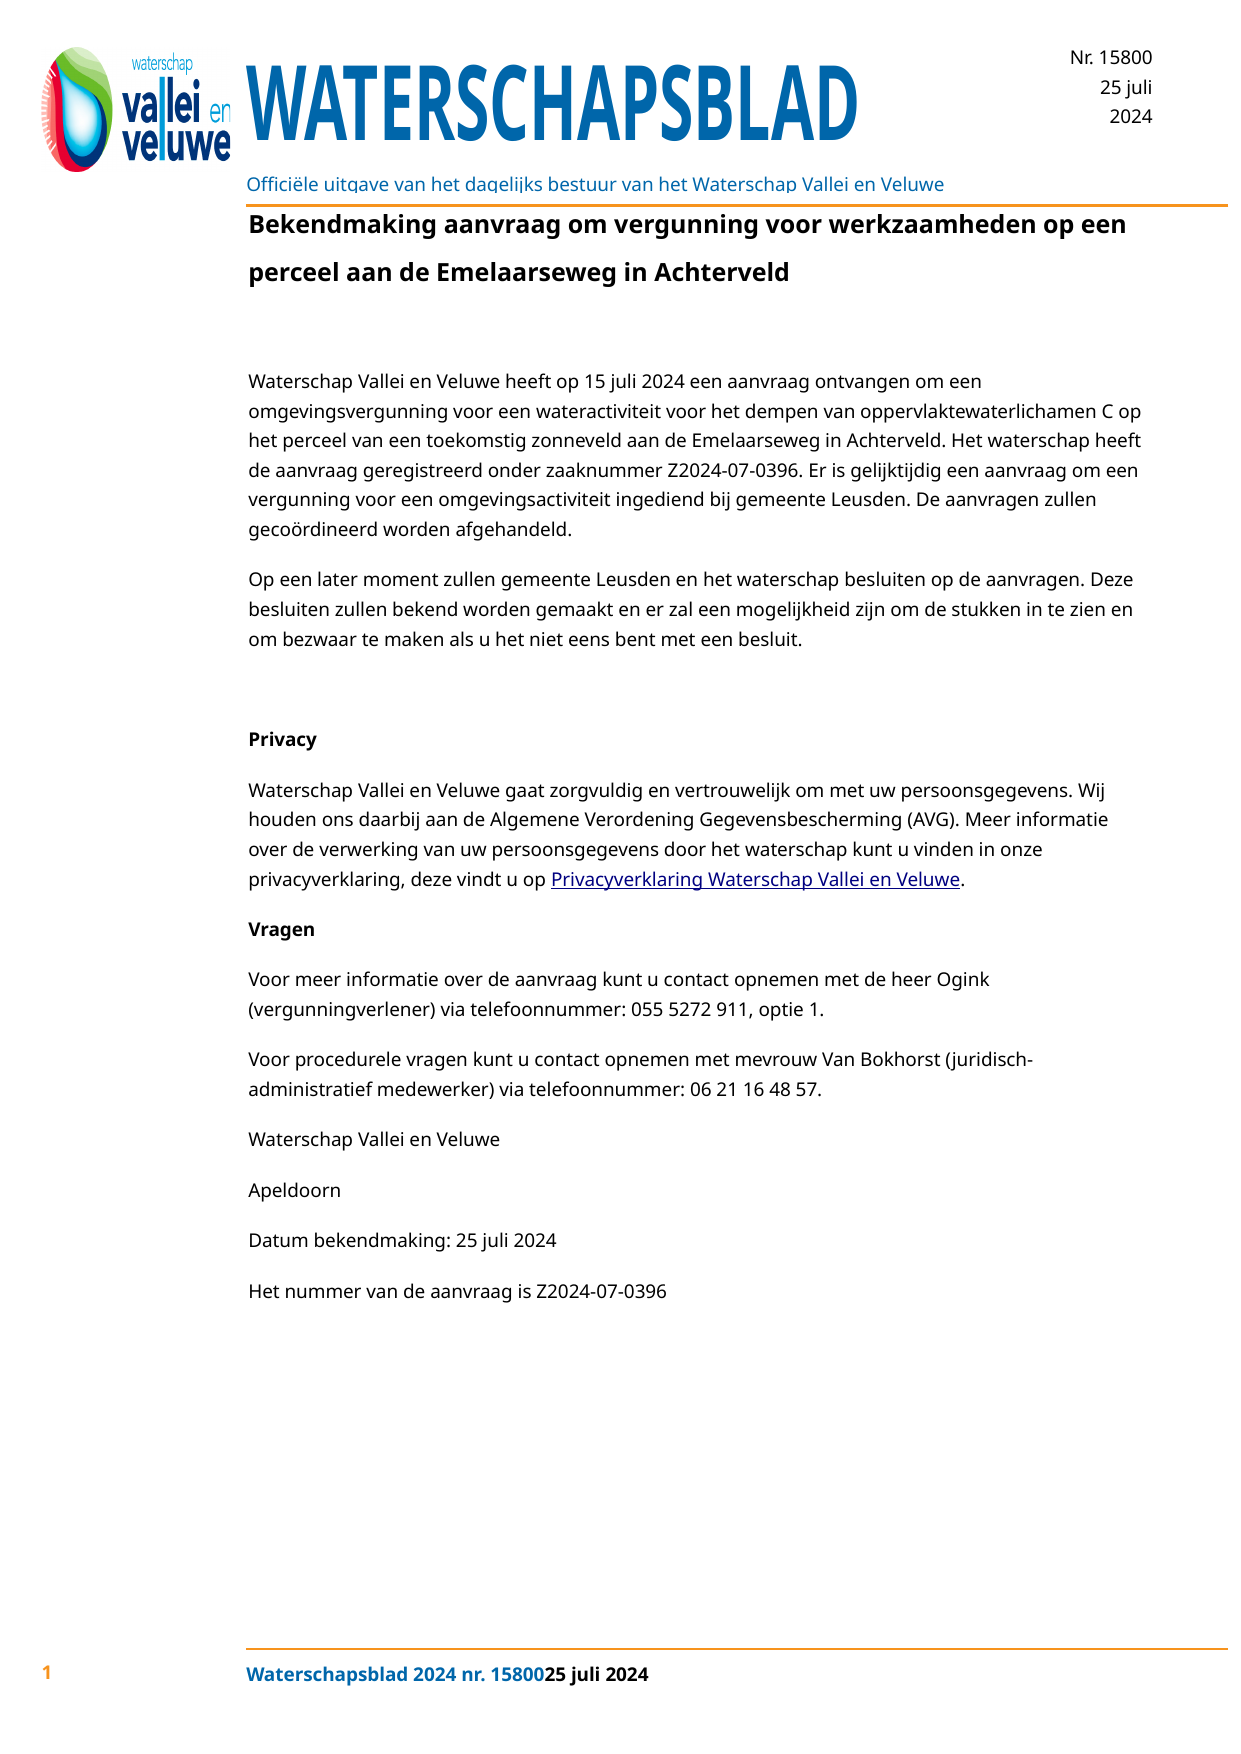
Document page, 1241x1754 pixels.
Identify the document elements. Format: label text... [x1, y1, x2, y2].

text Bekendmaking aanvraag om vergunning voor werkzaamheden op een perceel aan de Emelaarseweg in Achterveld [248, 207, 1152, 288]
text Op een later moment zullen gemeente Leusden en het waterschap besluiten op de aanvragen. Deze besluiten zullen bekend worden gemaakt en er zal een mogelijkheid zijn om de stukken in te zien en om bezwaar te maken als u het niet eens bent met een besluit. [248, 567, 1152, 652]
text Voor meer informatie over de aanvraag kunt u contact opnemen met de heer Ogink (vergunningverlener) via telefoonnummer: 055 5272 911, optie 1. [248, 967, 1152, 1022]
text Waterschap Vallei en Veluwe [248, 1127, 1152, 1152]
text Het nummer van de aanvraag is Z2024-07-0396 [248, 1278, 1152, 1304]
text Waterschap Vallei en Veluwe gaat zorgvuldig en vertrouwelijk om met uw persoonsgegevens. Wij houden ons daarbij aan de Algemene Verordening Gegevensbescherming (AVG). Meer informatie over de verwerking van uw persoonsgegevens door het waterschap kunt u vinden in onze privacyverklaring, deze vindt u op Privacyverklaring Waterschap Vallei en Veluwe. [248, 777, 1152, 892]
text Vragen [248, 916, 1152, 942]
text Datum bekendmaking: 25 juli 2024 [248, 1227, 1152, 1253]
text Waterschap Vallei en Veluwe heeft op 15 juli 2024 een aanvraag ontvangen om een omgevingsvergunning voor een wateractiviteit voor het dempen van oppervlaktewaterlichamen C op het perceel van een toekomstig zonneveld aan de Emelaarseweg in Achterveld. Het waterschap heeft de aanvraag geregistreerd onder zaaknummer Z2024-07-0396. Er is gelijktijdig een aanvraag om een vergunning voor een omgevingsactiviteit ingediend bij gemeente Leusden. De aanvragen zullen gecoördineerd worden afgehandeld. [248, 368, 1152, 542]
text Privacy [248, 727, 1152, 752]
picture [41, 47, 231, 172]
text Voor procedurele vragen kunt u contact opnemen met mevrouw Van Bokhorst (juridisch-administratief medewerker) via telefoonnummer: 06 21 16 48 57. [248, 1047, 1152, 1102]
text Apeldoorn [248, 1177, 1152, 1203]
